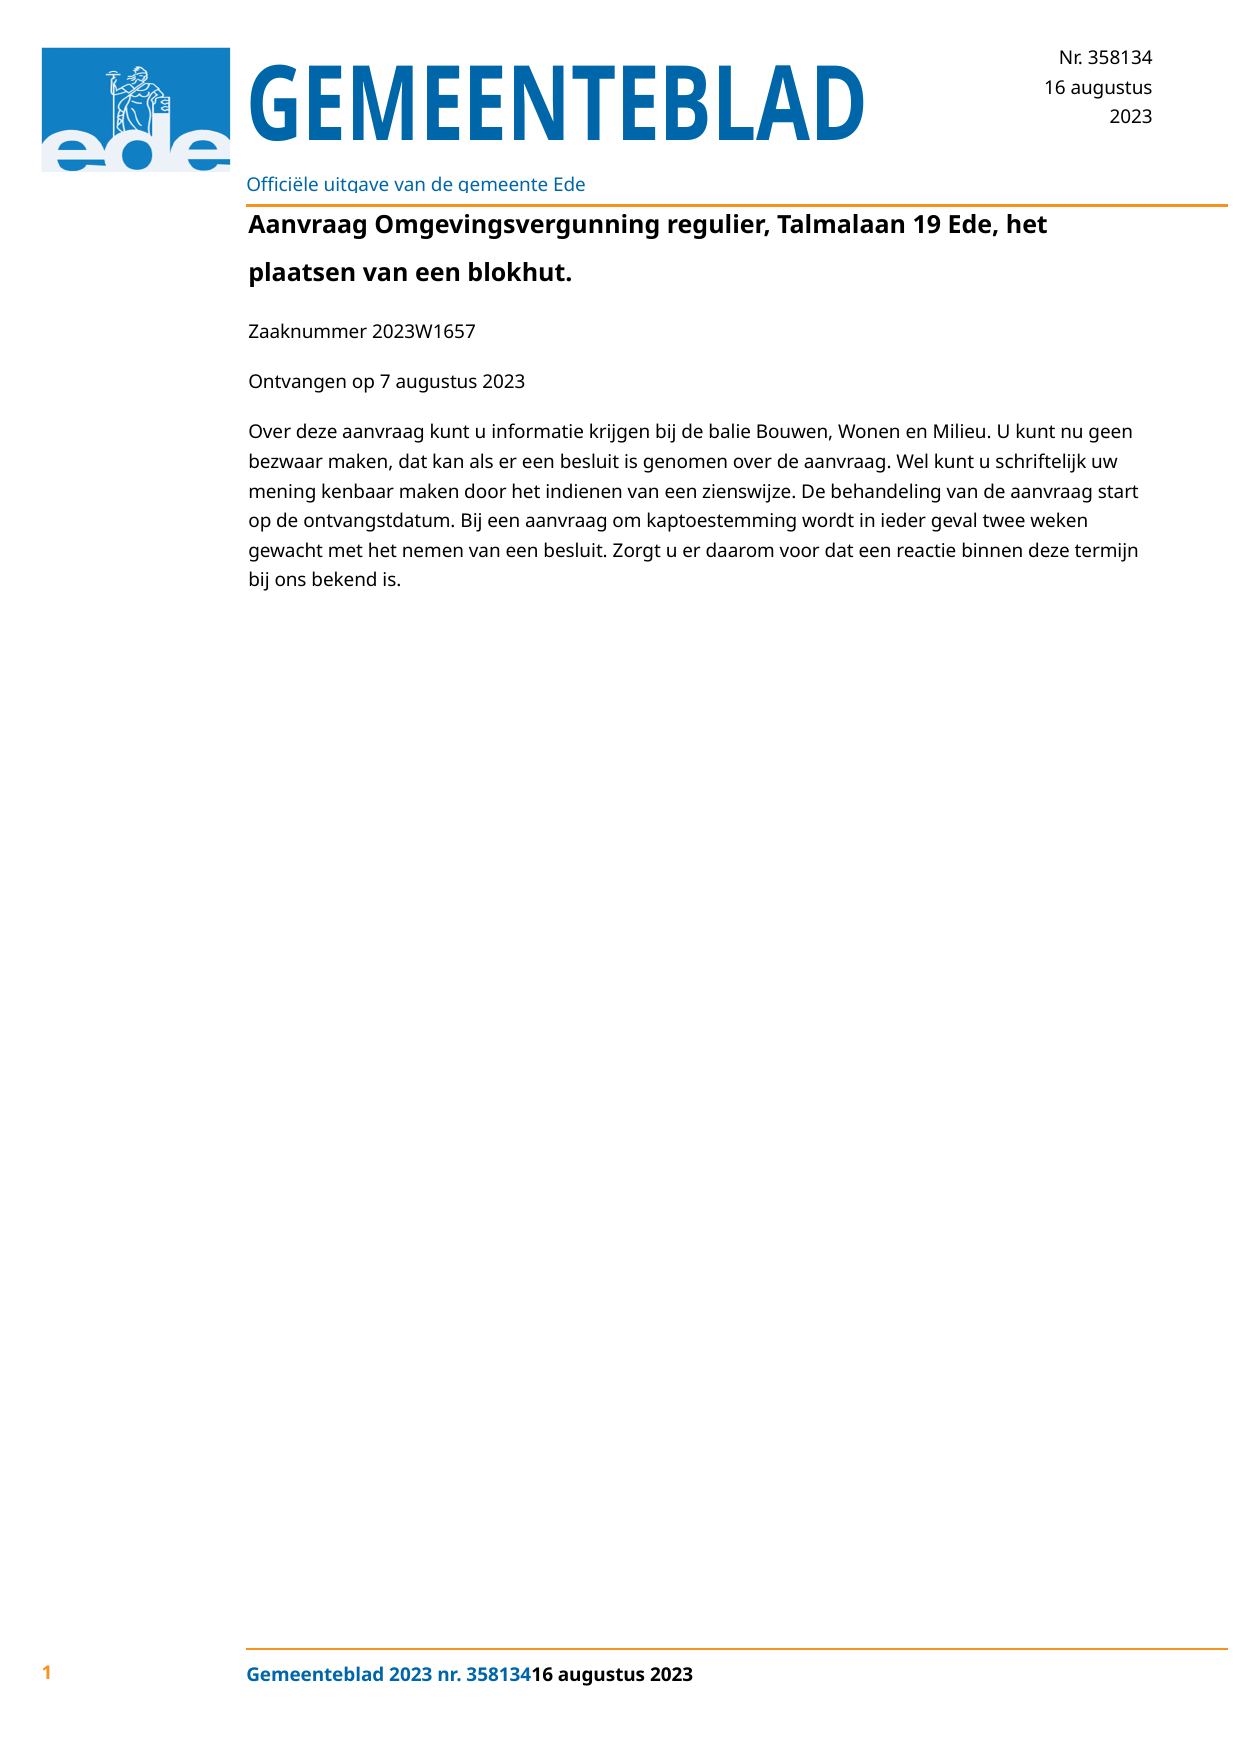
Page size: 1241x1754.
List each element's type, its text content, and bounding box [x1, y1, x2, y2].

text Aanvraag Omgevingsvergunning regulier, Talmalaan 19 Ede, het plaatsen van een blokhut. [248, 207, 1152, 288]
text Over deze aanvraag kunt u informatie krijgen bij de balie Bouwen, Wonen en Milieu. U kunt nu geen bezwaar maken, dat kan als er een besluit is genomen over de aanvraag. Wel kunt u schriftelijk uw mening kenbaar maken door het indienen van een zienswijze. De behandeling van de aanvraag start op de ontvangstdatum. Bij een aanvraag om kaptoestemming wordt in ieder geval twee weken gewacht met het nemen van een besluit. Zorgt u er daarom voor dat een reactie binnen deze termijn bij ons bekend is. [248, 419, 1152, 592]
picture [41, 47, 231, 172]
text Zaaknummer 2023W1657 [248, 318, 1152, 344]
text Ontvangen op 7 augustus 2023 [248, 368, 1152, 394]
